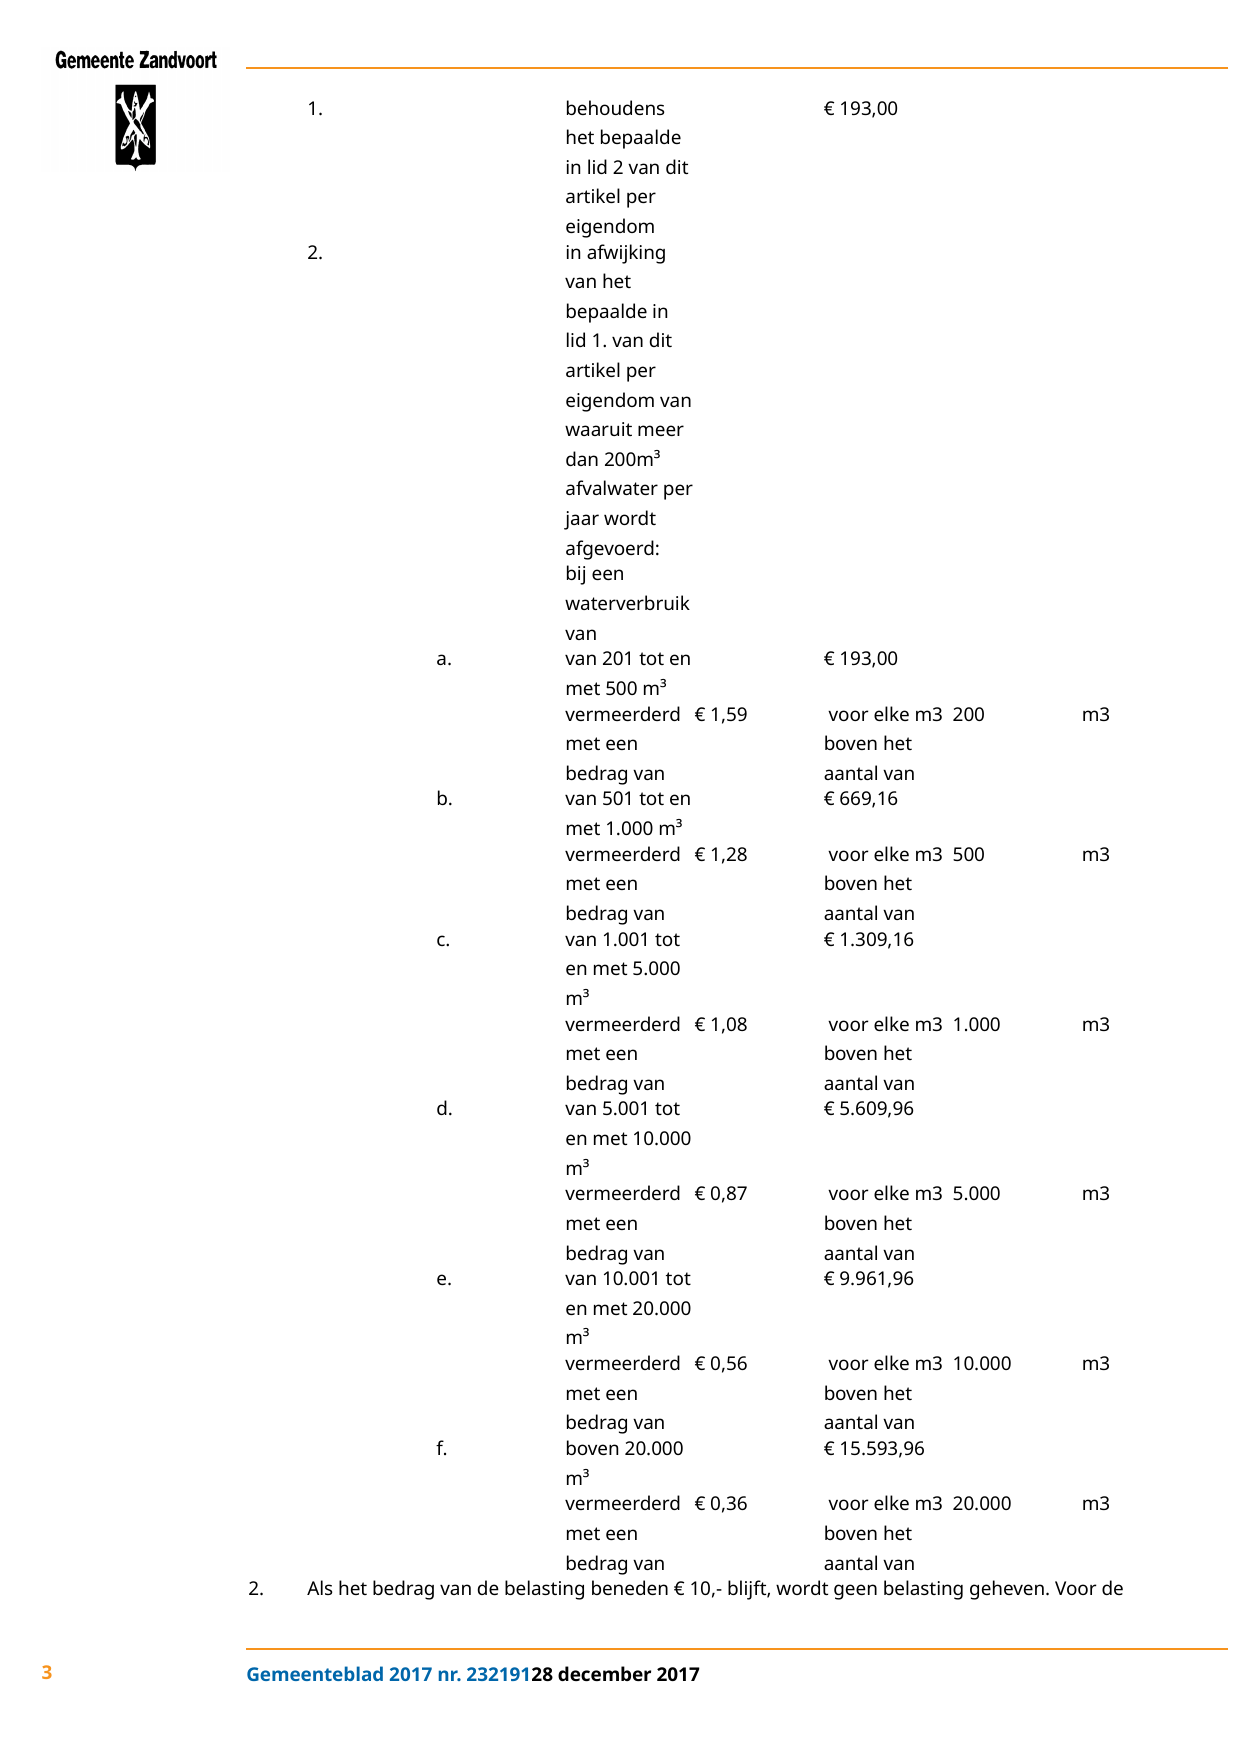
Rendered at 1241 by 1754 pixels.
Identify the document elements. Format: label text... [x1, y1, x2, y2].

table_cell van 501 tot en met 1.000 m³ [565, 786, 694, 841]
table_cell c. [436, 926, 565, 1011]
table_cell [307, 926, 436, 1011]
table_cell [307, 786, 436, 841]
table_cell [436, 1491, 565, 1575]
table_cell m3 [1082, 1181, 1211, 1265]
table_cell [694, 1435, 823, 1491]
table_header [436, 95, 565, 239]
table_cell [953, 786, 1082, 841]
table_cell 1.000 [953, 1011, 1082, 1096]
table_cell [307, 1491, 436, 1575]
table_cell f. [436, 1435, 565, 1491]
table_cell [436, 239, 565, 561]
table_cell € 1,08 [694, 1011, 823, 1096]
table_cell vermeerderd met een bedrag van [565, 841, 694, 926]
table_cell [307, 1350, 436, 1435]
table_cell m3 [1082, 1011, 1211, 1096]
table_cell van 10.001 tot en met 20.000 m³ [565, 1265, 694, 1350]
table_cell € 1,28 [694, 841, 823, 926]
table_cell [953, 561, 1082, 645]
table_cell voor elke m3 boven het aantal van [824, 701, 952, 786]
table_cell [436, 561, 565, 645]
table_header [1082, 95, 1211, 239]
table_header behoudens het bepaalde in lid 2 van dit artikel per eigendom [565, 95, 694, 239]
table_cell [953, 645, 1082, 701]
table_cell voor elke m3 boven het aantal van [824, 1491, 952, 1575]
table_cell vermeerderd met een bedrag van [565, 1011, 694, 1096]
table_cell m3 [1082, 701, 1211, 786]
table_cell [436, 701, 565, 786]
table_cell vermeerderd met een bedrag van [565, 701, 694, 786]
table_cell € 193,00 [824, 645, 952, 701]
table_cell [436, 841, 565, 926]
table_cell bij een waterverbruik van [565, 561, 694, 645]
table_cell [1082, 561, 1211, 645]
table_cell [307, 645, 436, 701]
list Als het bedrag van de belasting beneden € 10,- blijft, wordt geen belasting geheven. Voor de [248, 1576, 1152, 1601]
table_cell m3 [1082, 1350, 1211, 1435]
table_cell van 1.001 tot en met 5.000 m³ [565, 926, 694, 1011]
table_cell [1082, 1096, 1211, 1181]
table_cell e. [436, 1265, 565, 1350]
table_cell [307, 1181, 436, 1265]
table_cell 500 [953, 841, 1082, 926]
table_cell boven 20.000 m³ [565, 1435, 694, 1491]
table_cell [694, 1265, 823, 1350]
table_cell [824, 561, 952, 645]
picture [41, 47, 231, 172]
table_cell [436, 1011, 565, 1096]
table_cell [1082, 645, 1211, 701]
table_cell [694, 239, 823, 561]
table_cell € 5.609,96 [824, 1096, 952, 1181]
table_cell [1082, 786, 1211, 841]
table_cell [1082, 1265, 1211, 1350]
table_cell van 5.001 tot en met 10.000 m³ [565, 1096, 694, 1181]
table_cell voor elke m3 boven het aantal van [824, 1350, 952, 1435]
table_cell b. [436, 786, 565, 841]
table_cell [694, 786, 823, 841]
table_cell [307, 1011, 436, 1096]
table_header € 193,00 [824, 95, 952, 239]
table_cell [307, 1265, 436, 1350]
table_cell [307, 701, 436, 786]
table_cell 200 [953, 701, 1082, 786]
table_cell [953, 1265, 1082, 1350]
table_cell m3 [1082, 1491, 1211, 1575]
table_cell [436, 1181, 565, 1265]
table_cell € 0,56 [694, 1350, 823, 1435]
table_cell [307, 841, 436, 926]
table_header [953, 95, 1082, 239]
table_cell vermeerderd met een bedrag van [565, 1491, 694, 1575]
table_cell 2. [307, 239, 436, 561]
table_cell [694, 1096, 823, 1181]
table_cell d. [436, 1096, 565, 1181]
table_cell [307, 1096, 436, 1181]
table_cell [307, 1435, 436, 1491]
table_cell [1082, 1435, 1211, 1491]
table_cell € 15.593,96 [824, 1435, 952, 1491]
table_cell [953, 926, 1082, 1011]
table_cell € 0,87 [694, 1181, 823, 1265]
table_cell van 201 tot en met 500 m³ [565, 645, 694, 701]
table_cell 10.000 [953, 1350, 1082, 1435]
table_cell € 0,36 [694, 1491, 823, 1575]
table_cell vermeerderd met een bedrag van [565, 1181, 694, 1265]
table_cell [694, 561, 823, 645]
table_cell [824, 239, 952, 561]
table_cell [694, 645, 823, 701]
table_cell vermeerderd met een bedrag van [565, 1350, 694, 1435]
table_cell 20.000 [953, 1491, 1082, 1575]
table_cell voor elke m3 boven het aantal van [824, 841, 952, 926]
table_cell € 669,16 [824, 786, 952, 841]
table_cell 5.000 [953, 1181, 1082, 1265]
table_cell [307, 561, 436, 645]
table_cell [953, 1435, 1082, 1491]
table_cell [694, 926, 823, 1011]
table_cell € 9.961,96 [824, 1265, 952, 1350]
table_cell [436, 1350, 565, 1435]
table_cell voor elke m3 boven het aantal van [824, 1011, 952, 1096]
table_cell [1082, 926, 1211, 1011]
table_cell voor elke m3 boven het aantal van [824, 1181, 952, 1265]
table_header [694, 95, 823, 239]
table_cell in afwijking van het bepaalde in lid 1. van dit artikel per eigendom van waaruit meer dan 200m³ afvalwater per jaar wordt afgevoerd: [565, 239, 694, 561]
table_cell € 1,59 [694, 701, 823, 786]
table_cell m3 [1082, 841, 1211, 926]
table_header 1. [307, 95, 436, 239]
table_cell a. [436, 645, 565, 701]
table_cell [953, 1096, 1082, 1181]
table_cell € 1.309,16 [824, 926, 952, 1011]
